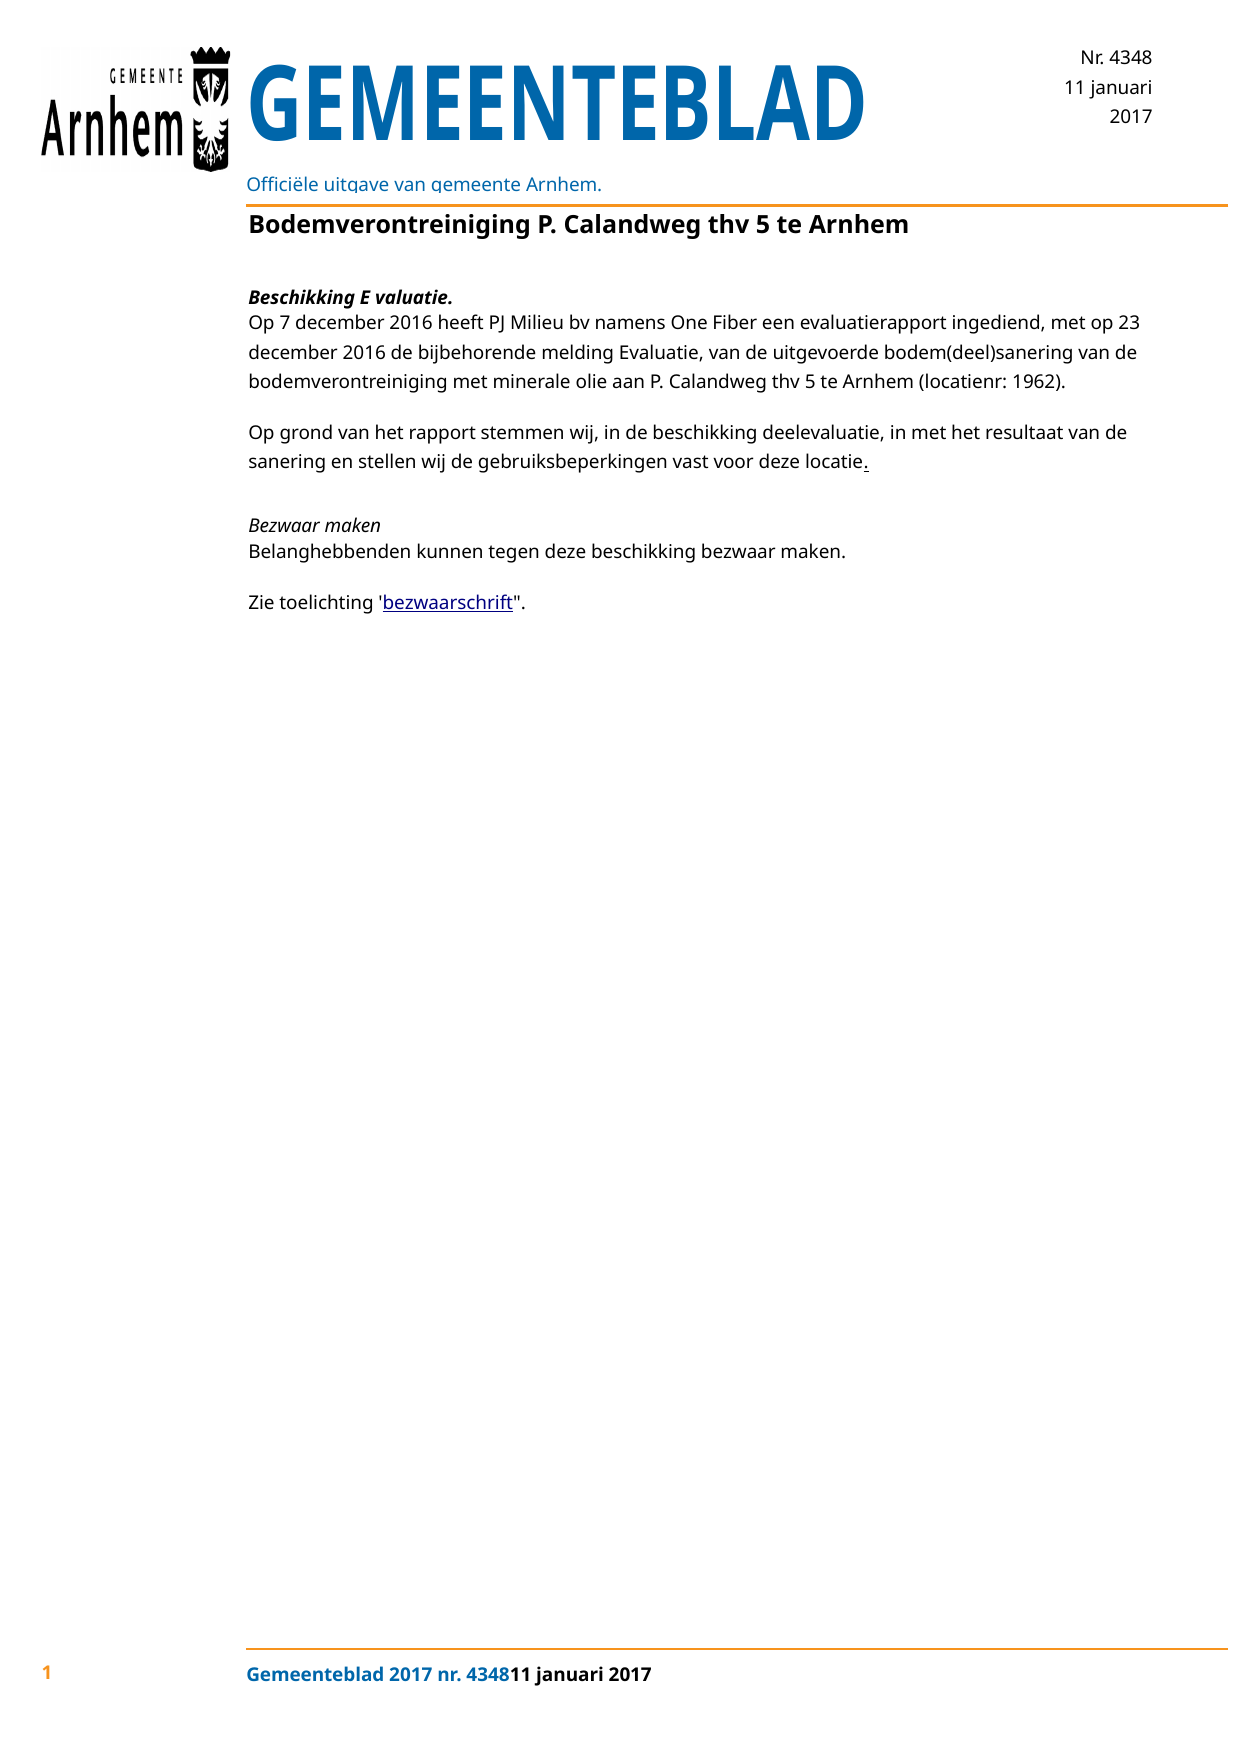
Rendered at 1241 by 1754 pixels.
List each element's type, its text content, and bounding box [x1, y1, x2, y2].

text Belanghebbenden kunnen tegen deze beschikking bezwaar maken. [248, 538, 1152, 564]
text Bodemverontreiniging P. Calandweg thv 5 te Arnhem [248, 207, 1152, 241]
text Op grond van het rapport stemmen wij, in de beschikking deelevaluatie, in met het resultaat van de sanering en stellen wij de gebruiksbeperkingen vast voor deze locatie. [248, 419, 1152, 474]
text Bezwaar maken [248, 513, 1152, 538]
picture [41, 47, 231, 172]
text Op 7 december 2016 heeft PJ Milieu bv namens One Fiber een evaluatierapport ingediend, met op 23 december 2016 de bijbehorende melding Evaluatie, van de uitgevoerde bodem(deel)sanering van de bodemverontreiniging met minerale olie aan P. Calandweg thv 5 te Arnhem (locatienr: 1962). [248, 309, 1152, 394]
text Zie toelichting 'bezwaarschrift". [248, 589, 1152, 614]
text Beschikking E valuatie. [248, 284, 1152, 309]
